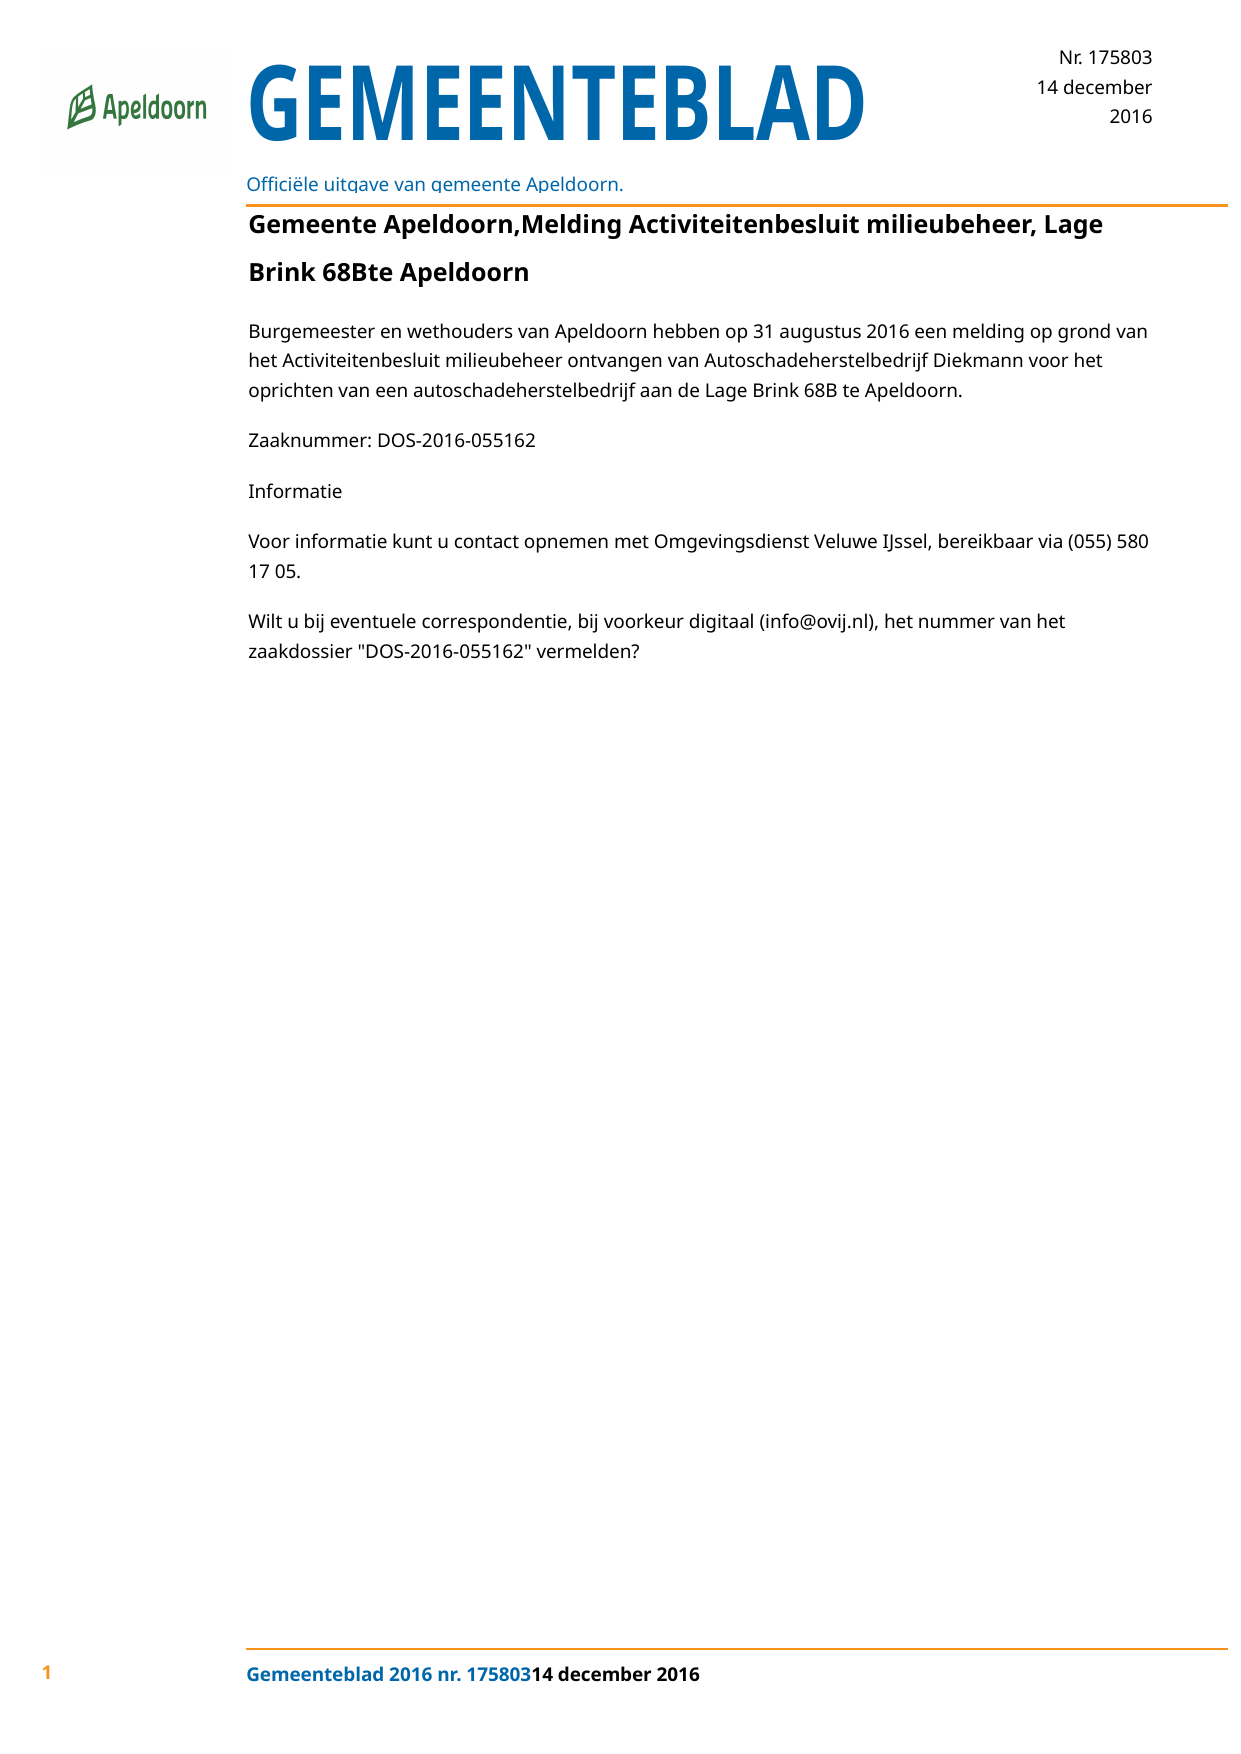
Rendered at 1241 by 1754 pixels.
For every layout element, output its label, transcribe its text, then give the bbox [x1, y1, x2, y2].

picture [41, 47, 231, 172]
text Informatie [248, 478, 1152, 504]
text Wilt u bij eventuele correspondentie, bij voorkeur digitaal (info@ovij.nl), het nummer van het zaakdossier "DOS-2016-055162" vermelden? [248, 608, 1152, 664]
text Burgemeester en wethouders van Apeldoorn hebben op 31 augustus 2016 een melding op grond van het Activiteitenbesluit milieubeheer ontvangen van Autoschadeherstelbedrijf Diekmann voor het oprichten van een autoschadeherstelbedrijf aan de Lage Brink 68B te Apeldoorn. [248, 318, 1152, 403]
text Zaaknummer: DOS-2016-055162 [248, 427, 1152, 453]
text Gemeente Apeldoorn,Melding Activiteitenbesluit milieubeheer, Lage Brink 68Bte Apeldoorn [248, 207, 1152, 288]
text Voor informatie kunt u contact opnemen met Omgevingsdienst Veluwe IJssel, bereikbaar via (055) 580 17 05. [248, 528, 1152, 584]
